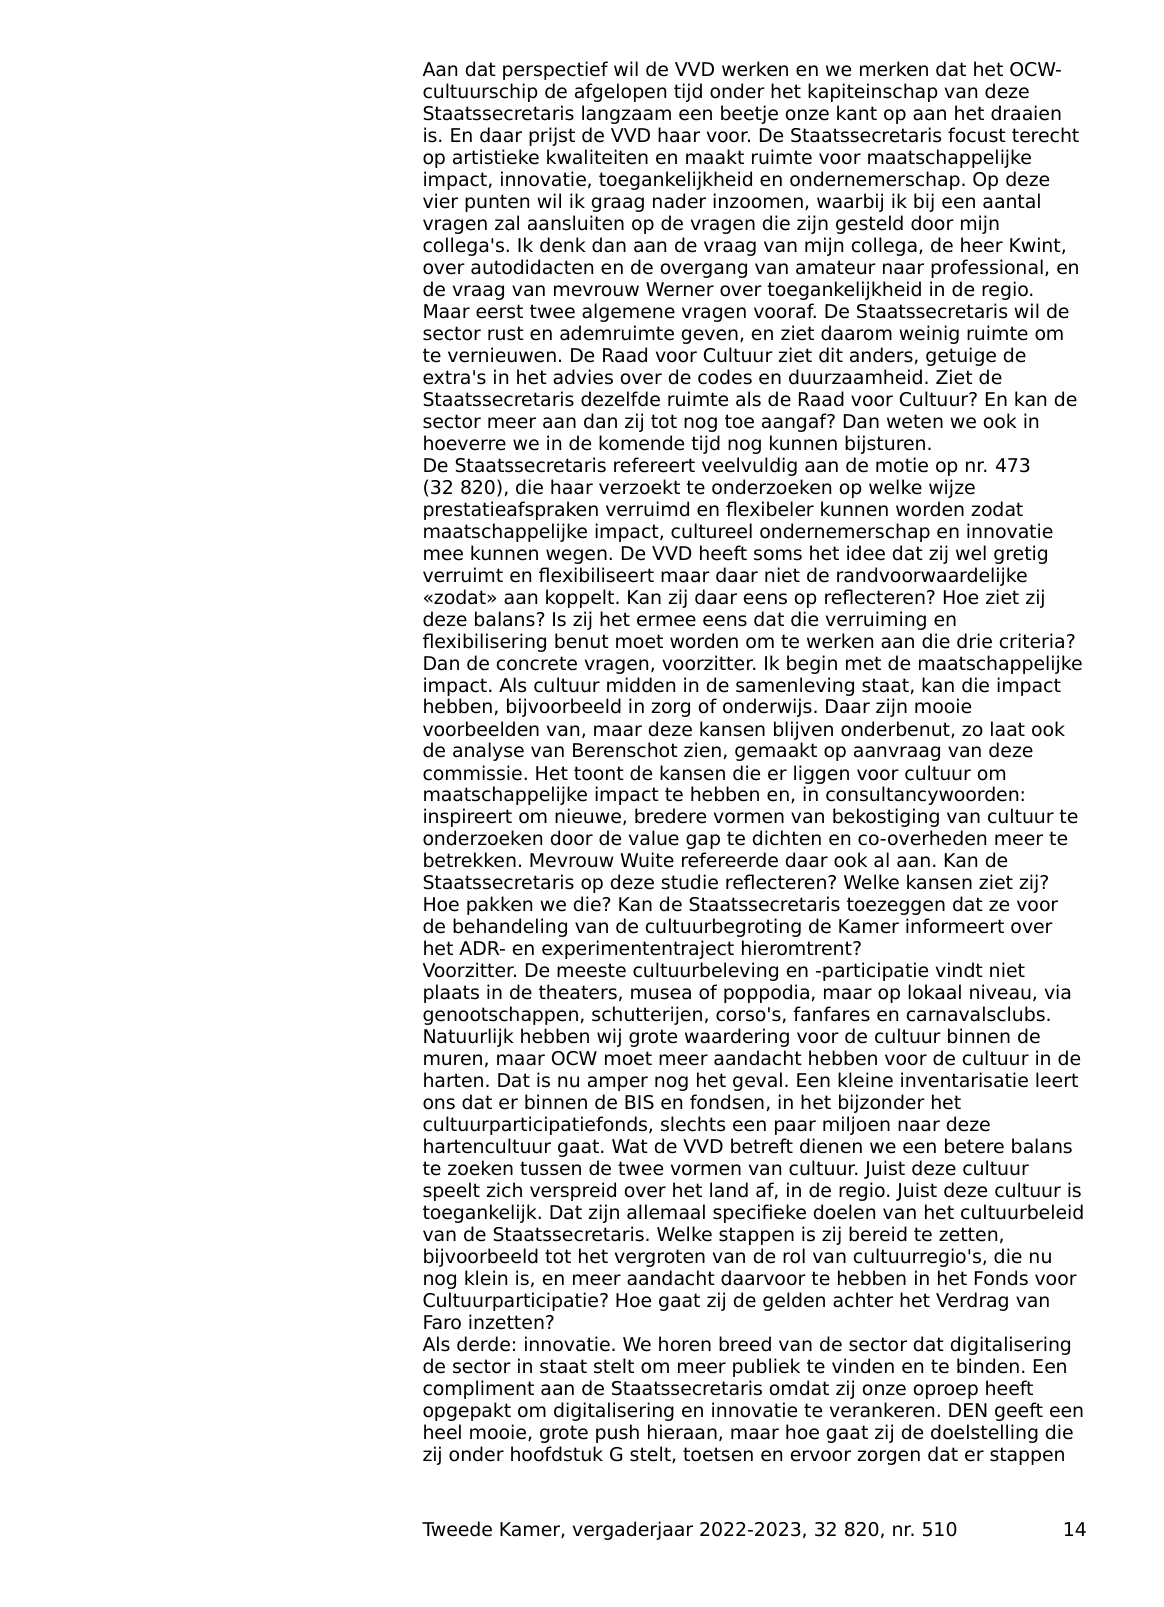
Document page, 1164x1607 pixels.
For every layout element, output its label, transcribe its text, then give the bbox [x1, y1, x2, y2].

text Maar eerst twee algemene vragen vooraf. De Staatssecretaris wil de sector rust en ademruimte geven, en ziet daarom weinig ruimte om te vernieuwen. De Raad voor Cultuur ziet dit anders, getuige de extra's in het advies over de codes en duurzaamheid. Ziet de Staatssecretaris dezelfde ruimte als de Raad voor Cultuur? En kan de sector meer aan dan zij tot nog toe aangaf? Dan weten we ook in hoeverre we in de komende tijd nog kunnen bijsturen. [422, 301, 1087, 455]
text Dan de concrete vragen, voorzitter. Ik begin met de maatschappelijke impact. Als cultuur midden in de samenleving staat, kan die impact hebben, bijvoorbeeld in zorg of onderwijs. Daar zijn mooie voorbeelden van, maar deze kansen blijven onderbenut, zo laat ook de analyse van Berenschot zien, gemaakt op aanvraag van deze commissie. Het toont de kansen die er liggen voor cultuur om maatschappelijke impact te hebben en, in consultancywoorden: inspireert om nieuwe, bredere vormen van bekostiging van cultuur te onderzoeken door de value gap te dichten en co-overheden meer te betrekken. Mevrouw Wuite refereerde daar ook al aan. Kan de Staatssecretaris op deze studie reflecteren? Welke kansen ziet zij? Hoe pakken we die? Kan de Staatssecretaris toezeggen dat ze voor de behandeling van de cultuurbegroting de Kamer informeert over het ADR- en experimententraject hieromtrent? [422, 652, 1087, 960]
text Aan dat perspectief wil de VVD werken en we merken dat het OCW-cultuurschip de afgelopen tijd onder het kapiteinschap van deze Staatssecretaris langzaam een beetje onze kant op aan het draaien is. En daar prijst de VVD haar voor. De Staatssecretaris focust terecht op artistieke kwaliteiten en maakt ruimte voor maatschappelijke impact, innovatie, toegankelijkheid en ondernemerschap. Op deze vier punten wil ik graag nader inzoomen, waarbij ik bij een aantal vragen zal aansluiten op de vragen die zijn gesteld door mijn collega's. Ik denk dan aan de vraag van mijn collega, de heer Kwint, over autodidacten en de overgang van amateur naar professional, en de vraag van mevrouw Werner over toegankelijkheid in de regio. [422, 59, 1087, 301]
text Voorzitter. De meeste cultuurbeleving en -participatie vindt niet plaats in de theaters, musea of poppodia, maar op lokaal niveau, via genootschappen, schutterijen, corso's, fanfares en carnavalsclubs. Natuurlijk hebben wij grote waardering voor de cultuur binnen de muren, maar OCW moet meer aandacht hebben voor de cultuur in de harten. Dat is nu amper nog het geval. Een kleine inventarisatie leert ons dat er binnen de BIS en fondsen, in het bijzonder het cultuurparticipatiefonds, slechts een paar miljoen naar deze hartencultuur gaat. Wat de VVD betreft dienen we een betere balans te zoeken tussen de twee vormen van cultuur. Juist deze cultuur speelt zich verspreid over het land af, in de regio. Juist deze cultuur is toegankelijk. Dat zijn allemaal specifieke doelen van het cultuurbeleid van de Staatssecretaris. Welke stappen is zij bereid te zetten, bijvoorbeeld tot het vergroten van de rol van cultuurregio's, die nu nog klein is, en meer aandacht daarvoor te hebben in het Fonds voor Cultuurparticipatie? Hoe gaat zij de gelden achter het Verdrag van Faro inzetten? [422, 960, 1087, 1334]
text Als derde: innovatie. We horen breed van de sector dat digitalisering de sector in staat stelt om meer publiek te vinden en te binden. Een compliment aan de Staatssecretaris omdat zij onze oproep heeft opgepakt om digitalisering en innovatie te verankeren. DEN geeft een heel mooie, grote push hieraan, maar hoe gaat zij de doelstelling die zij onder hoofdstuk G stelt, toetsen en ervoor zorgen dat er stappen [422, 1334, 1087, 1466]
text De Staatssecretaris refereert veelvuldig aan de motie op nr. 473 (32 820), die haar verzoekt te onderzoeken op welke wijze prestatieafspraken verruimd en flexibeler kunnen worden zodat maatschappelijke impact, cultureel ondernemerschap en innovatie mee kunnen wegen. De VVD heeft soms het idee dat zij wel gretig verruimt en flexibiliseert maar daar niet de randvoorwaardelijke «zodat» aan koppelt. Kan zij daar eens op reflecteren? Hoe ziet zij deze balans? Is zij het ermee eens dat die verruiming en flexibilisering benut moet worden om te werken aan die drie criteria? [422, 455, 1087, 652]
